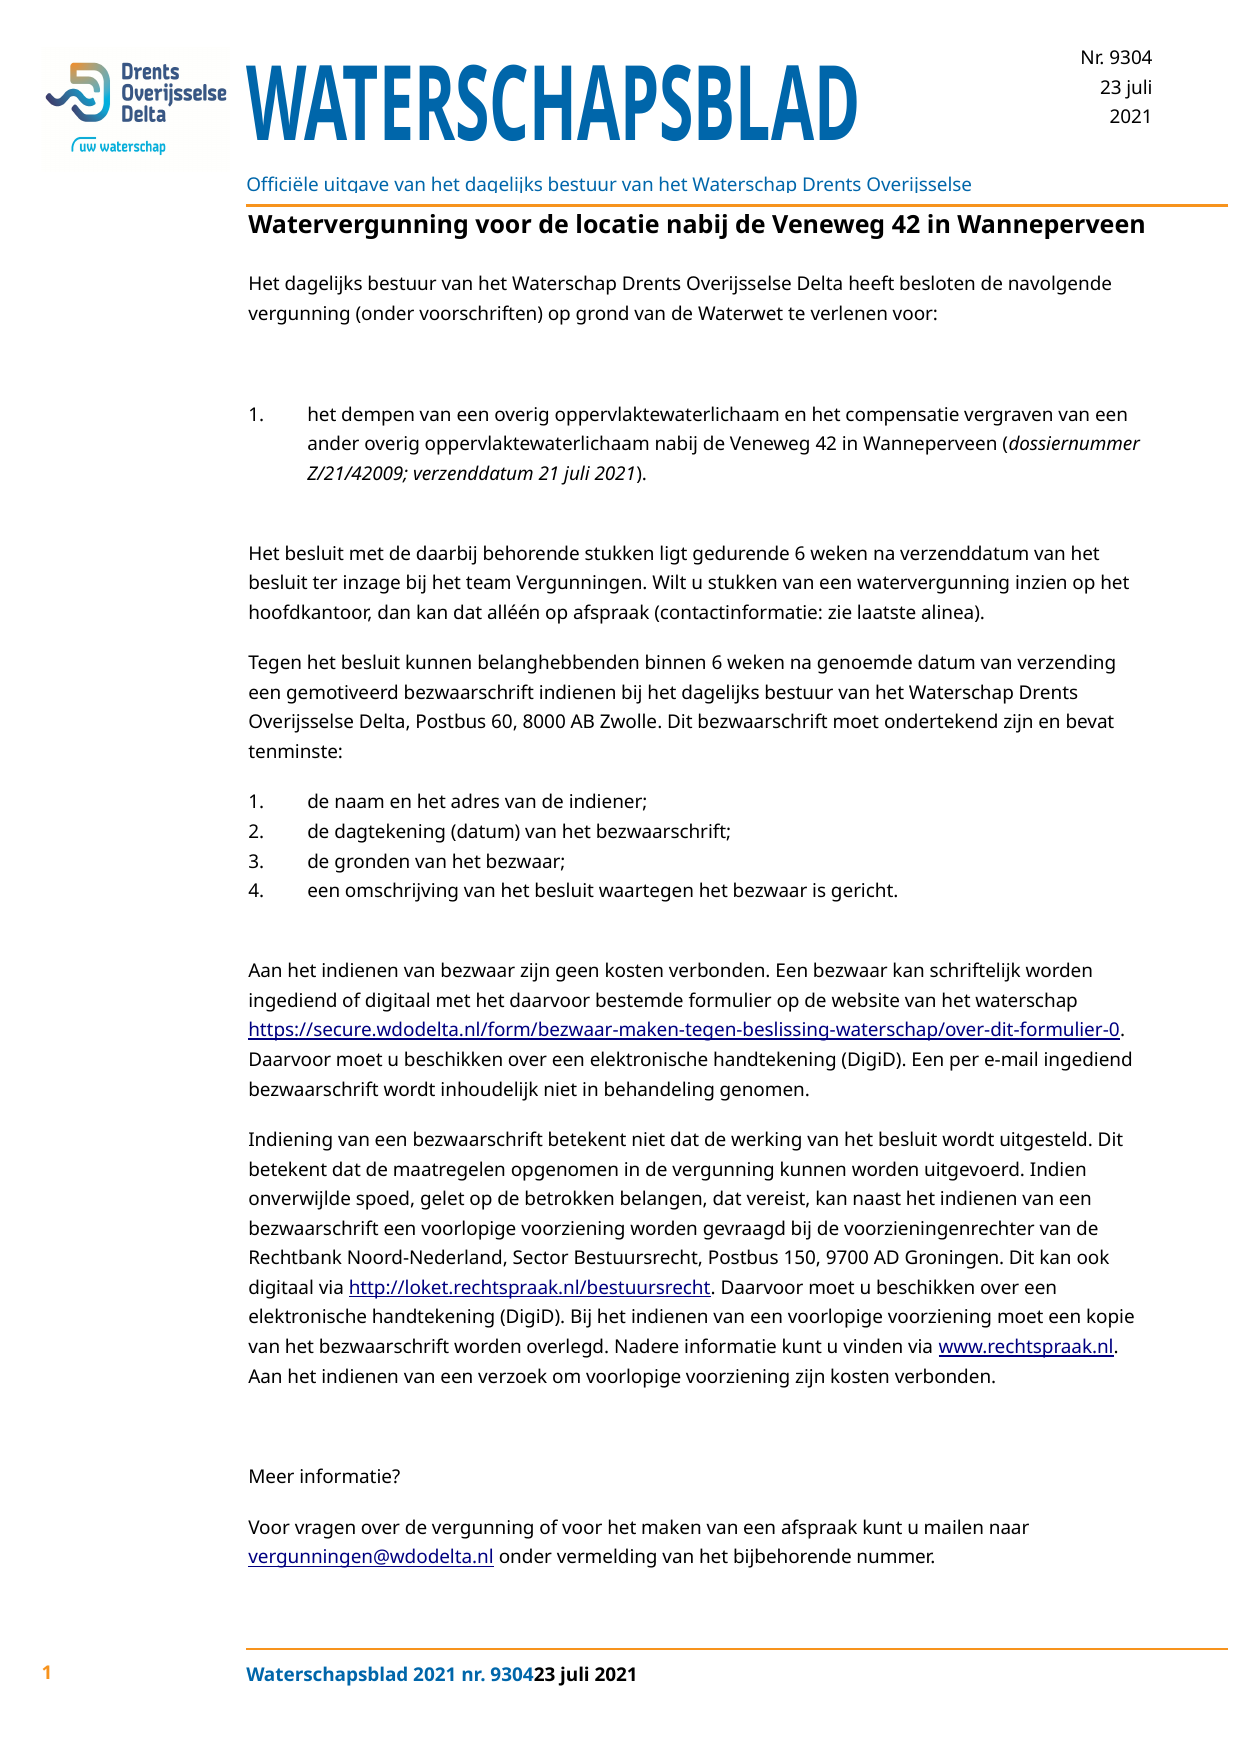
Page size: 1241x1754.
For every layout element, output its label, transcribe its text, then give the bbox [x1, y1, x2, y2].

list het dempen van een overig oppervlaktewaterlichaam en het compensatie vergraven van een ander overig oppervlaktewaterlichaam nabij de Veneweg 42 in Wanneperveen (dossiernummer Z/21/42009; verzenddatum 21 juli 2021). [248, 401, 1152, 486]
text Tegen het besluit kunnen belanghebbenden binnen 6 weken na genoemde datum van verzending een gemotiveerd bezwaarschrift indienen bij het dagelijks bestuur van het Waterschap Drents Overijsselse Delta, Postbus 60, 8000 AB Zwolle. Dit bezwaarschrift moet ondertekend zijn en bevat tenminste: [248, 649, 1152, 764]
picture [41, 47, 231, 172]
list de dagtekening (datum) van het bezwaarschrift; [248, 818, 1152, 844]
text Het besluit met de daarbij behorende stukken ligt gedurende 6 weken na verzenddatum van het besluit ter inzage bij het team Vergunningen. Wilt u stukken van een watervergunning inzien op het hoofdkantoor, dan kan dat alléén op afspraak (contactinformatie: zie laatste alinea). [248, 540, 1152, 625]
list de naam en het adres van de indiener; [248, 789, 1152, 814]
text Aan het indienen van bezwaar zijn geen kosten verbonden. Een bezwaar kan schriftelijk worden ingediend of digitaal met het daarvoor bestemde formulier op de website van het waterschap https://secure.wdodelta.nl/form/bezwaar-maken-tegen-beslissing-waterschap/over-dit-formulier-0. Daarvoor moet u beschikken over een elektronische handtekening (DigiD). Een per e-mail ingediend bezwaarschrift wordt inhoudelijk niet in behandeling genomen. [248, 957, 1152, 1101]
text Watervergunning voor de locatie nabij de Veneweg 42 in Wanneperveen [248, 207, 1152, 241]
list de gronden van het bezwaar; [248, 848, 1152, 873]
text Het dagelijks bestuur van het Waterschap Drents Overijsselse Delta heeft besloten de navolgende vergunning (onder voorschriften) op grond van de Waterwet te verlenen voor: [248, 270, 1152, 326]
list een omschrijving van het besluit waartegen het bezwaar is gericht. [248, 877, 1152, 903]
text Indiening van een bezwaarschrift betekent niet dat de werking van het besluit wordt uitgesteld. Dit betekent dat de maatregelen opgenomen in de vergunning kunnen worden uitgevoerd. Indien onverwijlde spoed, gelet op de betrokken belangen, dat vereist, kan naast het indienen van een bezwaarschrift een voorlopige voorziening worden gevraagd bij de voorzieningenrechter van de Rechtbank Noord-Nederland, Sector Bestuursrecht, Postbus 150, 9700 AD Groningen. Dit kan ook digitaal via http://loket.rechtspraak.nl/bestuursrecht. Daarvoor moet u beschikken over een elektronische handtekening (DigiD). Bij het indienen van een voorlopige voorziening moet een kopie van het bezwaarschrift worden overlegd. Nadere informatie kunt u vinden via www.rechtspraak.nl. Aan het indienen van een verzoek om voorlopige voorziening zijn kosten verbonden. [248, 1126, 1152, 1388]
text Voor vragen over de vergunning of voor het maken van een afspraak kunt u mailen naar vergunningen@wdodelta.nl onder vermelding van het bijbehorende nummer. [248, 1514, 1152, 1569]
text Meer informatie? [248, 1464, 1152, 1489]
